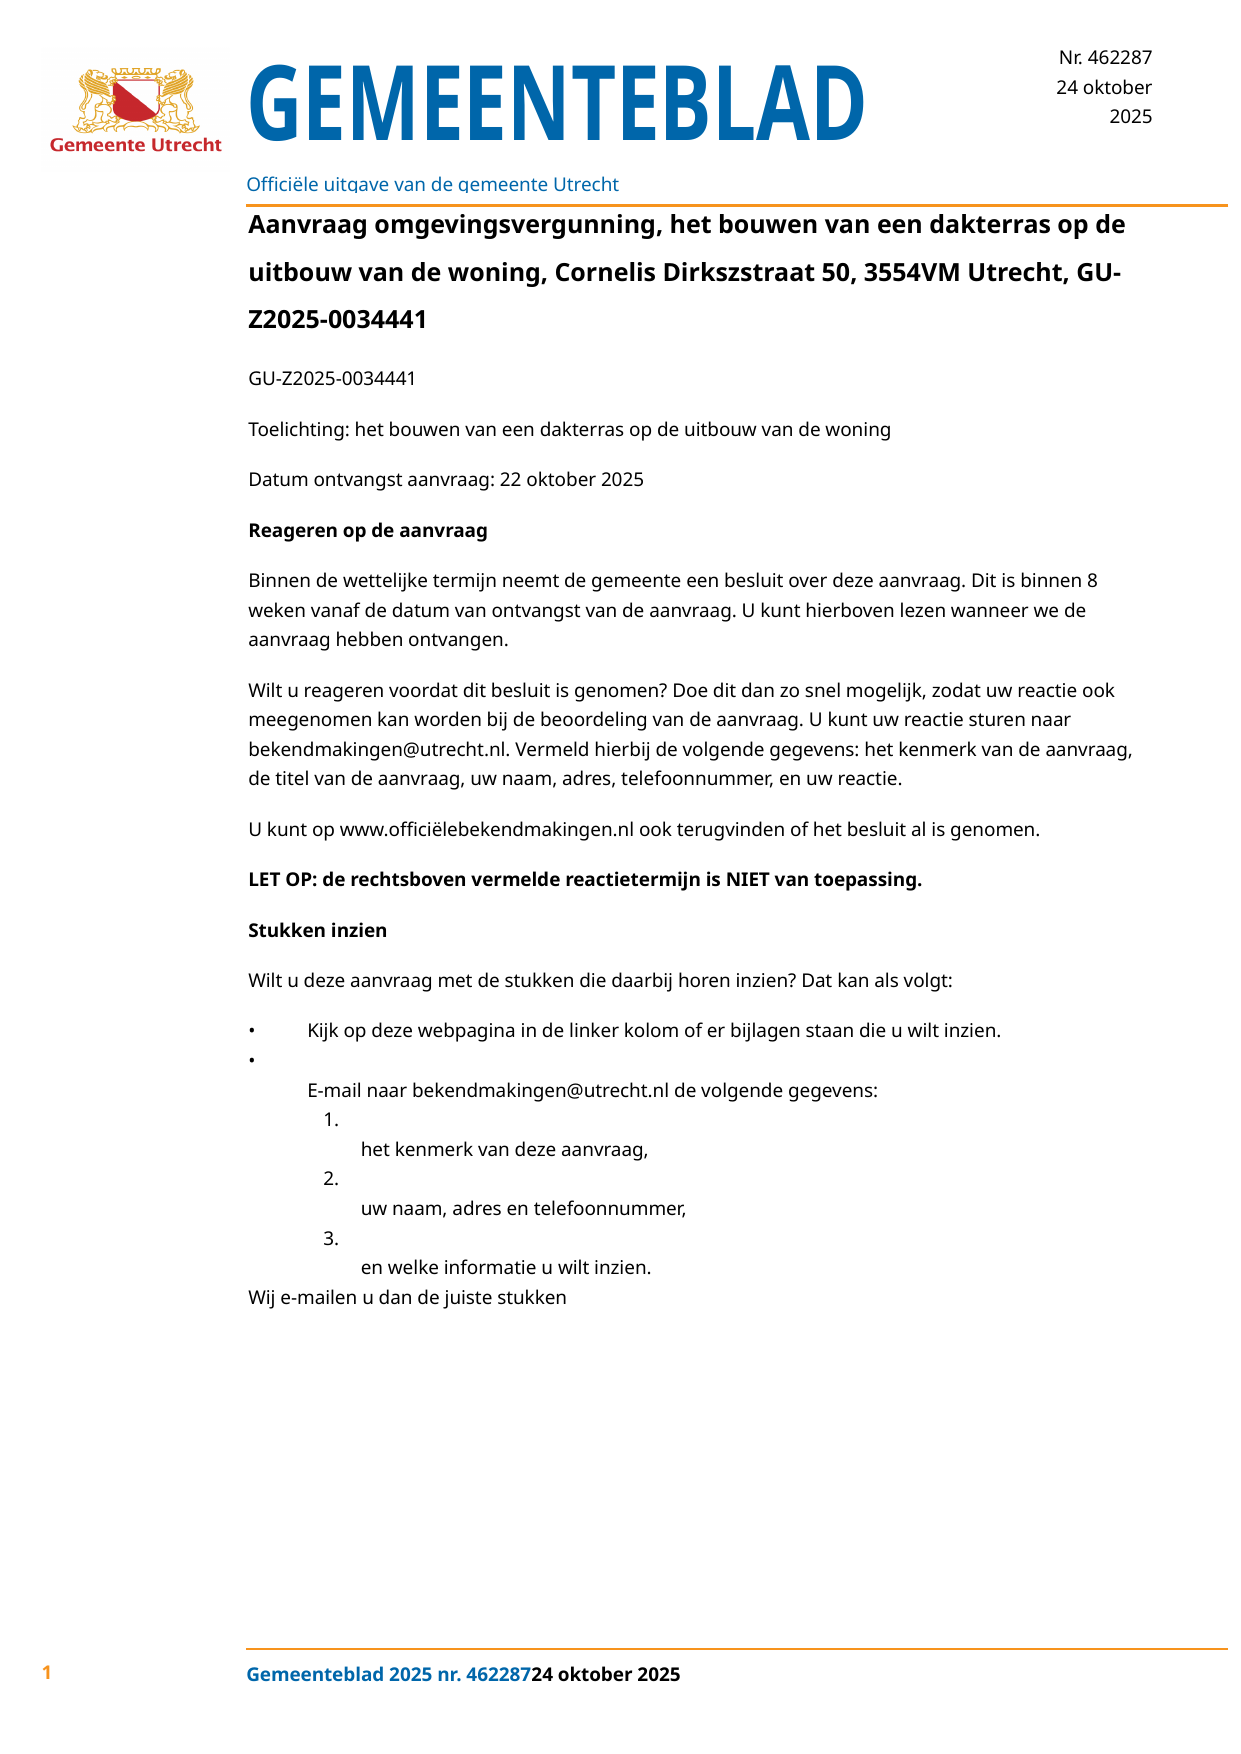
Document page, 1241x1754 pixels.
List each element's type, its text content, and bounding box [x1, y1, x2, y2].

list en welke informatie u wilt inzien. [323, 1254, 1152, 1280]
picture [41, 47, 231, 172]
text Wilt u reageren voordat dit besluit is genomen? Doe dit dan zo snel mogelijk, zodat uw reactie ook meegenomen kan worden bij de beoordeling van de aanvraag. U kunt uw reactie sturen naar bekendmakingen@utrecht.nl. Vermeld hierbij de volgende gegevens: het kenmerk van de aanvraag, de titel van de aanvraag, uw naam, adres, telefoonnummer, en uw reactie. [248, 677, 1152, 791]
text Stukken inzien [248, 917, 1152, 942]
list het kenmerk van deze aanvraag, [323, 1136, 1152, 1162]
text U kunt op www.officiëlebekendmakingen.nl ook terugvinden of het besluit al is genomen. [248, 816, 1152, 842]
list uw naam, adres en telefoonnummer, [323, 1195, 1152, 1221]
text GU-Z2025-0034441 [248, 366, 1152, 391]
list Kijk op deze webpagina in de linker kolom of er bijlagen staan die u wilt inzien. [248, 1018, 1152, 1043]
text Reageren op de aanvraag [248, 517, 1152, 542]
text Datum ontvangst aanvraag: 22 oktober 2025 [248, 466, 1152, 492]
text Aanvraag omgevingsvergunning, het bouwen van een dakterras op de uitbouw van de woning, Cornelis Dirkszstraat 50, 3554VM Utrecht, GU-Z2025-0034441 [248, 207, 1152, 336]
text Toelichting: het bouwen van een dakterras op de uitbouw van de woning [248, 416, 1152, 442]
list E-mail naar bekendmakingen@utrecht.nl de volgende gegevens: [248, 1077, 1152, 1102]
text Wilt u deze aanvraag met de stukken die daarbij horen inzien? Dat kan als volgt: [248, 967, 1152, 993]
text Binnen de wettelijke termijn neemt de gemeente een besluit over deze aanvraag. Dit is binnen 8 weken vanaf de datum van ontvangst van de aanvraag. U kunt hierboven lezen wanneer we de aanvraag hebben ontvangen. [248, 567, 1152, 652]
text Wij e-mailen u dan de juiste stukken [248, 1284, 1152, 1309]
text LET OP: de rechtsboven vermelde reactietermijn is NIET van toepassing. [248, 866, 1152, 892]
